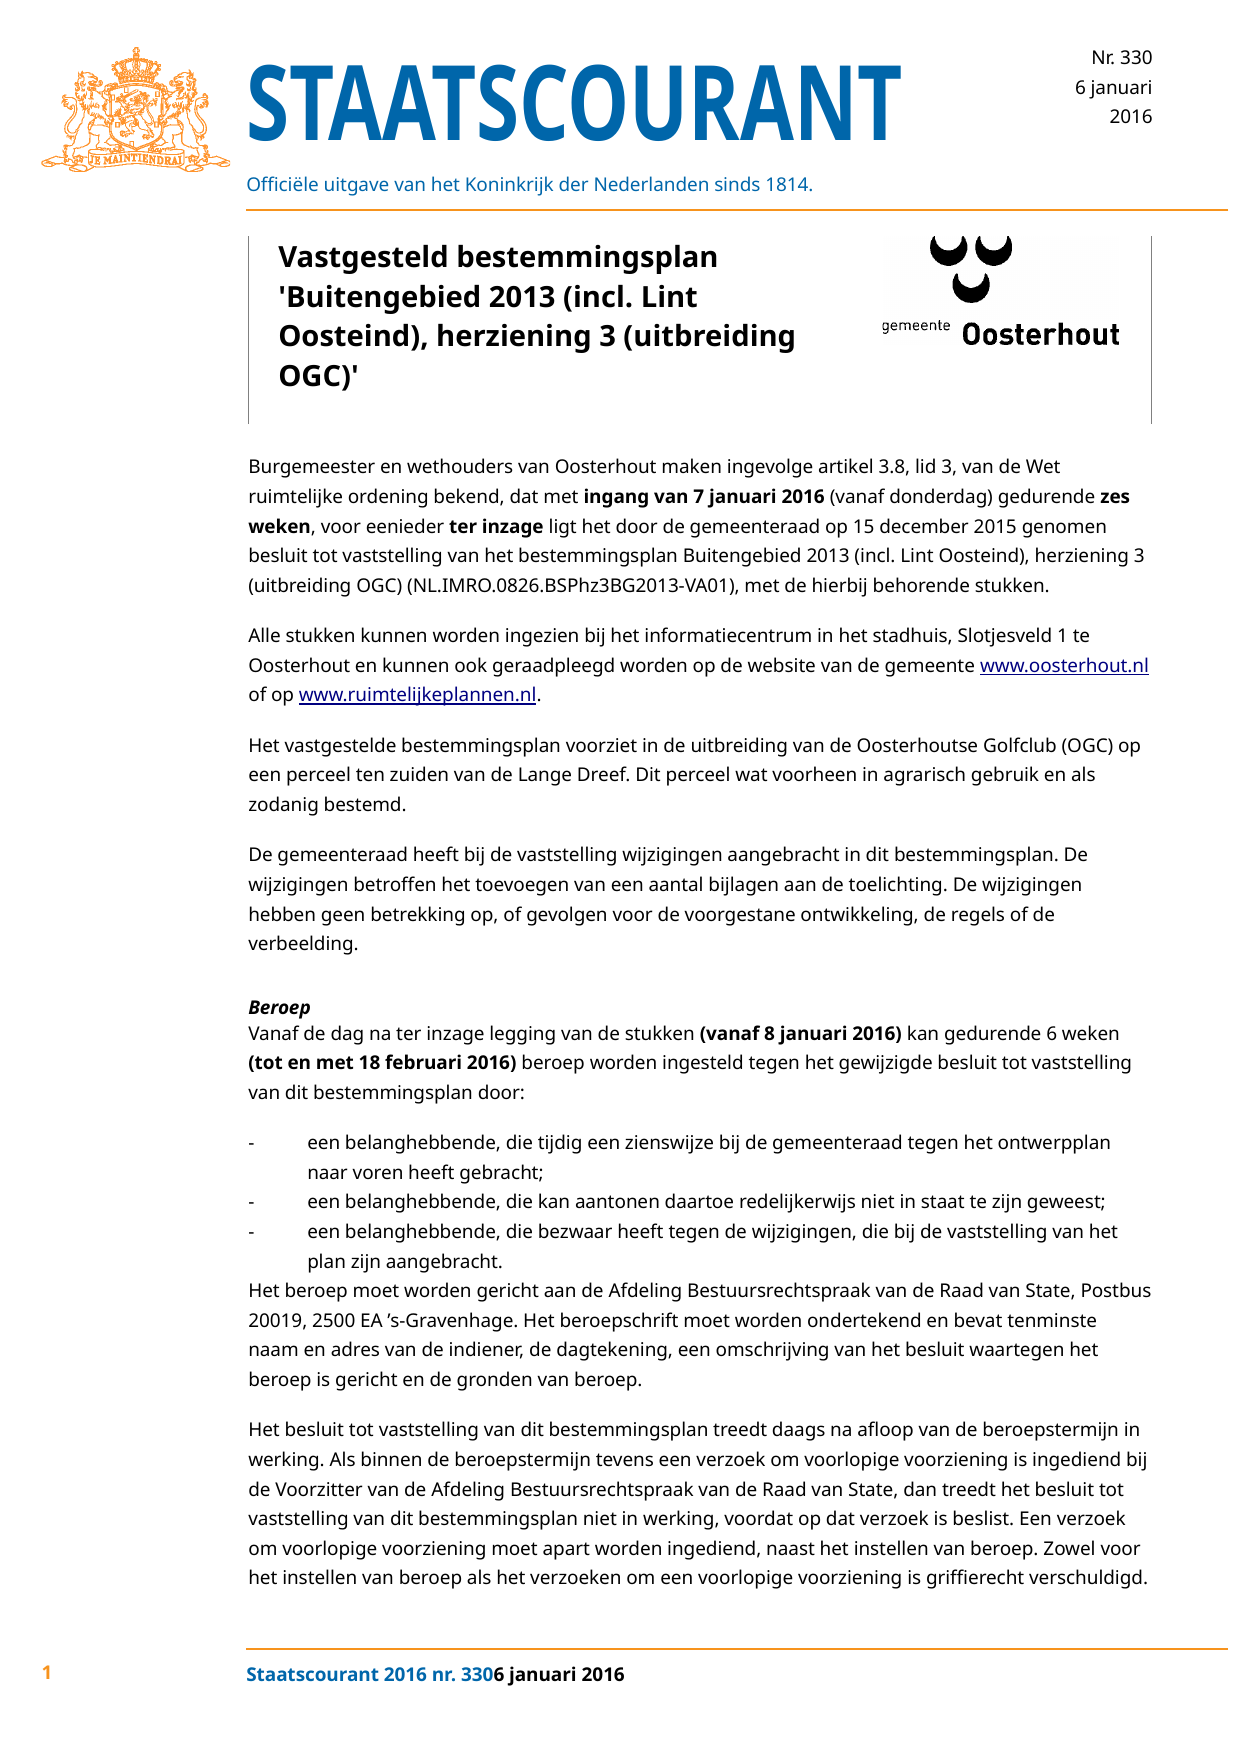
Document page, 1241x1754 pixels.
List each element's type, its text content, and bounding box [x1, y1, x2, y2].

list een belanghebbende, die kan aantonen daartoe redelijkerwijs niet in staat te zijn geweest; [248, 1189, 1152, 1214]
text Vanaf de dag na ter inzage legging van de stukken (vanaf 8 januari 2016) kan gedurende 6 weken (tot en met 18 februari 2016) beroep worden ingesteld tegen het gewijzigde besluit tot vaststelling van dit bestemmingsplan door: [248, 1020, 1152, 1105]
picture [41, 47, 231, 172]
table_header Vastgesteld bestemmingsplan 'Buitengebied 2013 (incl. Lint Oosteind), herziening 3 (uitbreiding OGC)' [249, 236, 850, 424]
text Beroep [248, 994, 1152, 1020]
text Burgemeester en wethouders van Oosterhout maken ingevolge artikel 3.8, lid 3, van de Wet ruimtelijke ordening bekend, dat met ingang van 7 januari 2016 (vanaf donderdag) gedurende zes weken, voor eenieder ter inzage ligt het door de gemeenteraad op 15 december 2015 genomen besluit tot vaststelling van het bestemmingsplan Buitengebied 2013 (incl. Lint Oosteind), herziening 3 (uitbreiding OGC) (NL.IMRO.0826.BSPhz3BG2013-VA01), met de hierbij behorende stukken. [248, 454, 1152, 598]
text Het beroep moet worden gericht aan de Afdeling Bestuursrechtspraak van de Raad van State, Postbus 20019, 2500 EA ’s-Gravenhage. Het beroepschrift moet worden ondertekend en bevat tenminste naam en adres van de indiener, de dagtekening, een omschrijving van het besluit waartegen het beroep is gericht en de gronden van beroep. [248, 1277, 1152, 1392]
text De gemeenteraad heeft bij de vaststelling wijzigingen aangebracht in dit bestemmingsplan. De wijzigingen betroffen het toevoegen van een aantal bijlagen aan de toelichting. De wijzigingen hebben geen betrekking op, of gevolgen voor de voorgestane ontwikkeling, de regels of de verbeelding. [248, 842, 1152, 956]
list een belanghebbende, die tijdig een zienswijze bij de gemeenteraad tegen het ontwerpplan naar voren heeft gebracht; [248, 1129, 1152, 1185]
picture [882, 236, 1119, 345]
table_header [850, 236, 1151, 424]
text Alle stukken kunnen worden ingezien bij het informatiecentrum in het stadhuis, Slotjesveld 1 te Oosterhout en kunnen ook geraadpleegd worden op de website van de gemeente www.oosterhout.nl of op www.ruimtelijkeplannen.nl. [248, 622, 1152, 707]
list een belanghebbende, die bezwaar heeft tegen de wijzigingen, die bij de vaststelling van het plan zijn aangebracht. [248, 1218, 1152, 1274]
text Het vastgestelde bestemmingsplan voorziet in de uitbreiding van de Oosterhoutse Golfclub (OGC) op een perceel ten zuiden van de Lange Dreef. Dit perceel wat voorheen in agrarisch gebruik en als zodanig bestemd. [248, 732, 1152, 817]
text Het besluit tot vaststelling van dit bestemmingsplan treedt daags na afloop van de beroepstermijn in werking. Als binnen de beroepstermijn tevens een verzoek om voorlopige voorziening is ingediend bij de Voorzitter van de Afdeling Bestuursrechtspraak van de Raad van State, dan treedt het besluit tot vaststelling van dit bestemmingsplan niet in werking, voordat op dat verzoek is beslist. Een verzoek om voorlopige voorziening moet apart worden ingediend, naast het instellen van beroep. Zowel voor het instellen van beroep als het verzoeken om een voorlopige voorziening is griffierecht verschuldigd. [248, 1417, 1152, 1590]
